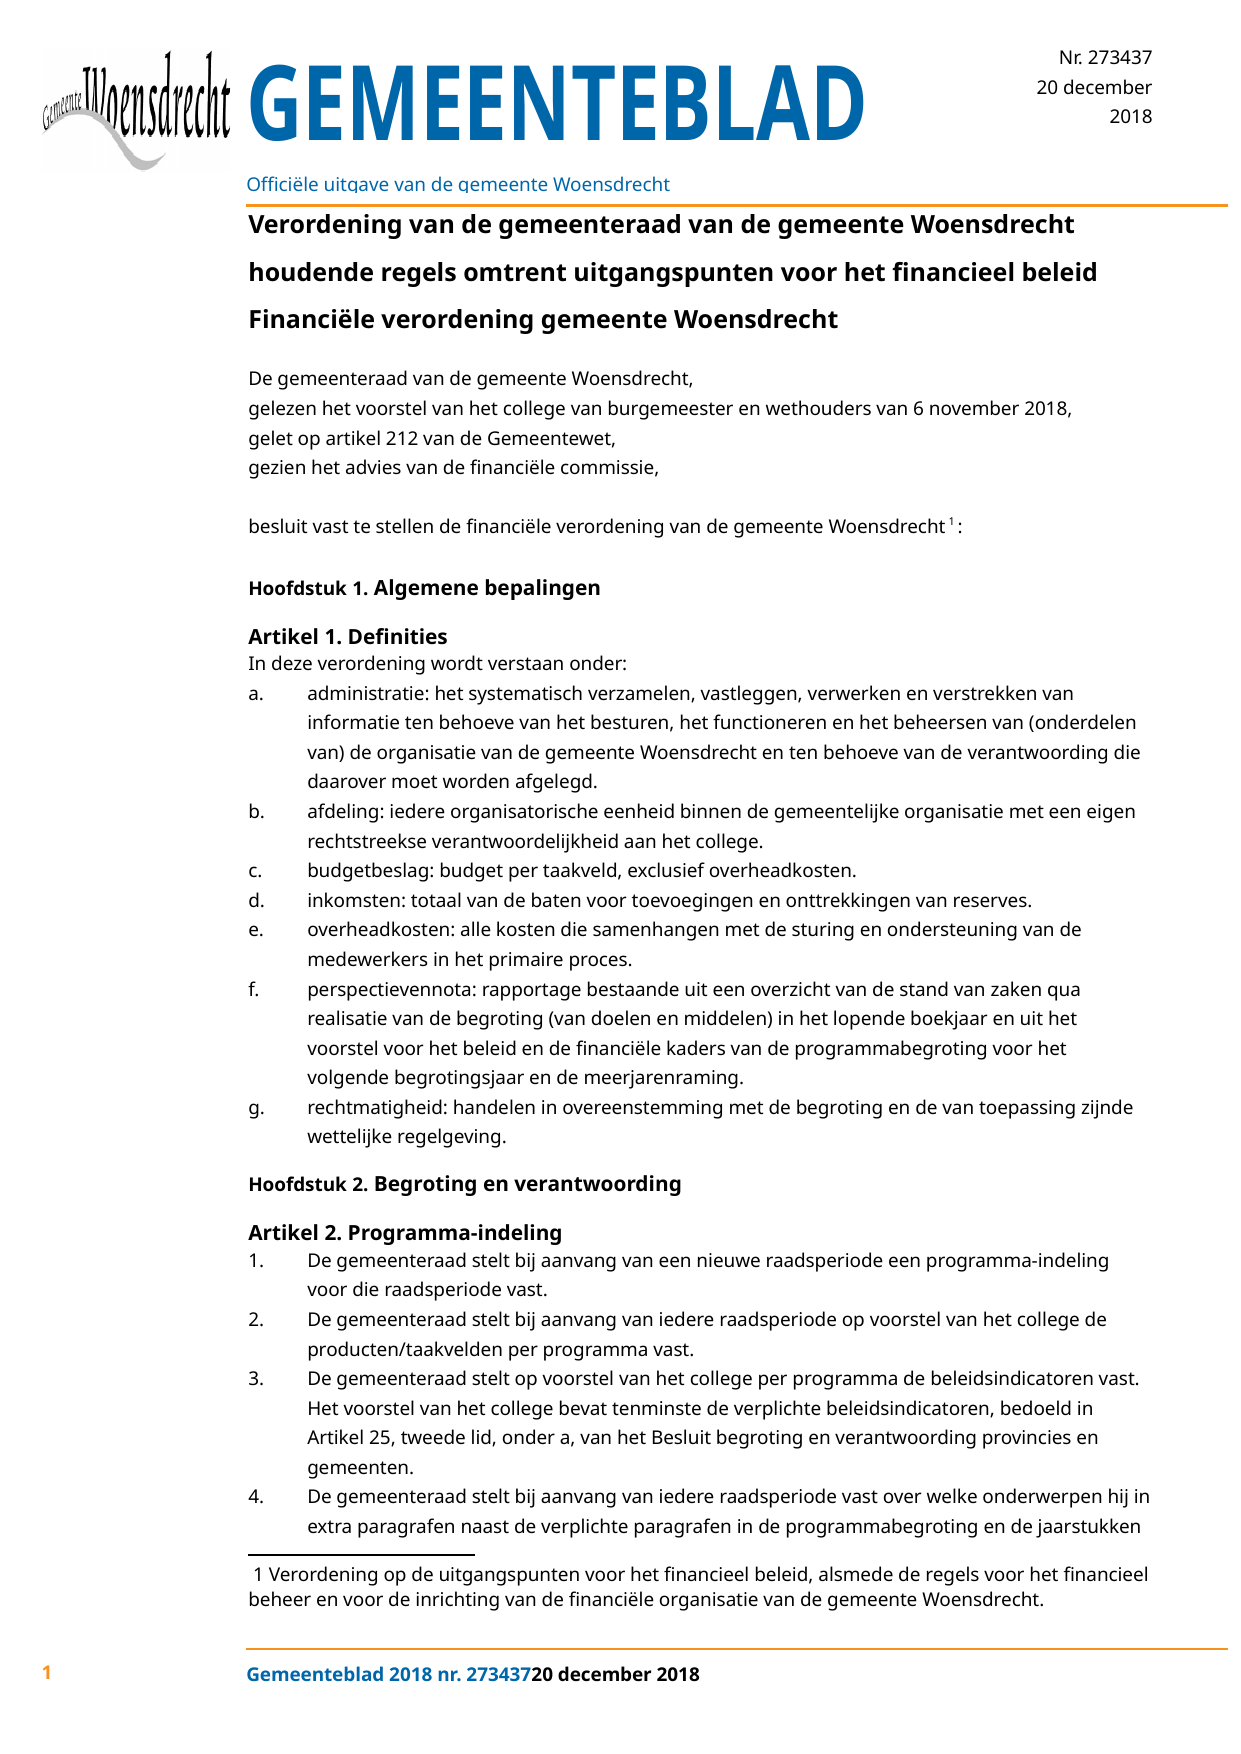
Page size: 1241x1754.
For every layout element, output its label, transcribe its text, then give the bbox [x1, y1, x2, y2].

text Artikel 2. Programma-indeling [248, 1218, 1152, 1247]
list afdeling: iedere organisatorische eenheid binnen de gemeentelijke organisatie met een eigen rechtstreekse verantwoordelijkheid aan het college. [248, 798, 1152, 853]
picture [41, 47, 231, 172]
text gelet op artikel 212 van de Gemeentewet, [248, 425, 1152, 450]
list De gemeenteraad stelt bij aanvang van iedere raadsperiode op voorstel van het college de producten/taakvelden per programma vast. [248, 1306, 1152, 1361]
list perspectievennota: rapportage bestaande uit een overzicht van de stand van zaken qua realisatie van de begroting (van doelen en middelen) in het lopende boekjaar en uit het voorstel voor het beleid en de financiële kaders van de programmabegroting voor het volgende begrotingsjaar en de meerjarenraming. [248, 976, 1152, 1090]
text Verordening op de uitgangspunten voor het financieel beleid, alsmede de regels voor het financieel beheer en voor de inrichting van de financiële organisatie van de gemeente Woensdrecht. [248, 1561, 1152, 1612]
text besluit vast te stellen de financiële verordening van de gemeente Woensdrecht: [248, 513, 1152, 539]
list budgetbeslag: budget per taakveld, exclusief overheadkosten. [248, 857, 1152, 883]
text Verordening van de gemeenteraad van de gemeente Woensdrecht houdende regels omtrent uitgangspunten voor het financieel beleid Financiële verordening gemeente Woensdrecht [248, 207, 1152, 336]
list administratie: het systematisch verzamelen, vastleggen, verwerken en verstrekken van informatie ten behoeve van het besturen, het functioneren en het beheersen van (onderdelen van) de organisatie van de gemeente Woensdrecht en ten behoeve van de verantwoording die daarover moet worden afgelegd. [248, 680, 1152, 794]
text gezien het advies van de financiële commissie, [248, 454, 1152, 480]
text gelezen het voorstel van het college van burgemeester en wethouders van 6 november 2018, [248, 395, 1152, 421]
list rechtmatigheid: handelen in overeenstemming met de begroting en de van toepassing zijnde wettelijke regelgeving. [248, 1094, 1152, 1149]
text Artikel 1. Definities [248, 622, 1152, 650]
text De gemeenteraad van de gemeente Woensdrecht, [248, 366, 1152, 391]
list overheadkosten: alle kosten die samenhangen met de sturing en ondersteuning van de medewerkers in het primaire proces. [248, 917, 1152, 972]
text Hoofdstuk 2. Begroting en verantwoording [248, 1169, 1152, 1198]
text In deze verordening wordt verstaan onder: [248, 650, 1152, 676]
list De gemeenteraad stelt bij aanvang van een nieuwe raadsperiode een programma-indeling voor die raadsperiode vast. [248, 1247, 1152, 1302]
list De gemeenteraad stelt bij aanvang van iedere raadsperiode vast over welke onderwerpen hij in extra paragrafen naast de verplichte paragrafen in de programmabegroting en de jaarstukken [248, 1484, 1152, 1539]
list inkomsten: totaal van de baten voor toevoegingen en onttrekkingen van reserves. [248, 887, 1152, 913]
text Hoofdstuk 1. Algemene bepalingen [248, 573, 1152, 601]
list De gemeenteraad stelt op voorstel van het college per programma de beleidsindicatoren vast. Het voorstel van het college bevat tenminste de verplichte beleidsindicatoren, bedoeld in Artikel 25, tweede lid, onder a, van het Besluit begroting en verantwoording provincies en gemeenten. [248, 1365, 1152, 1480]
